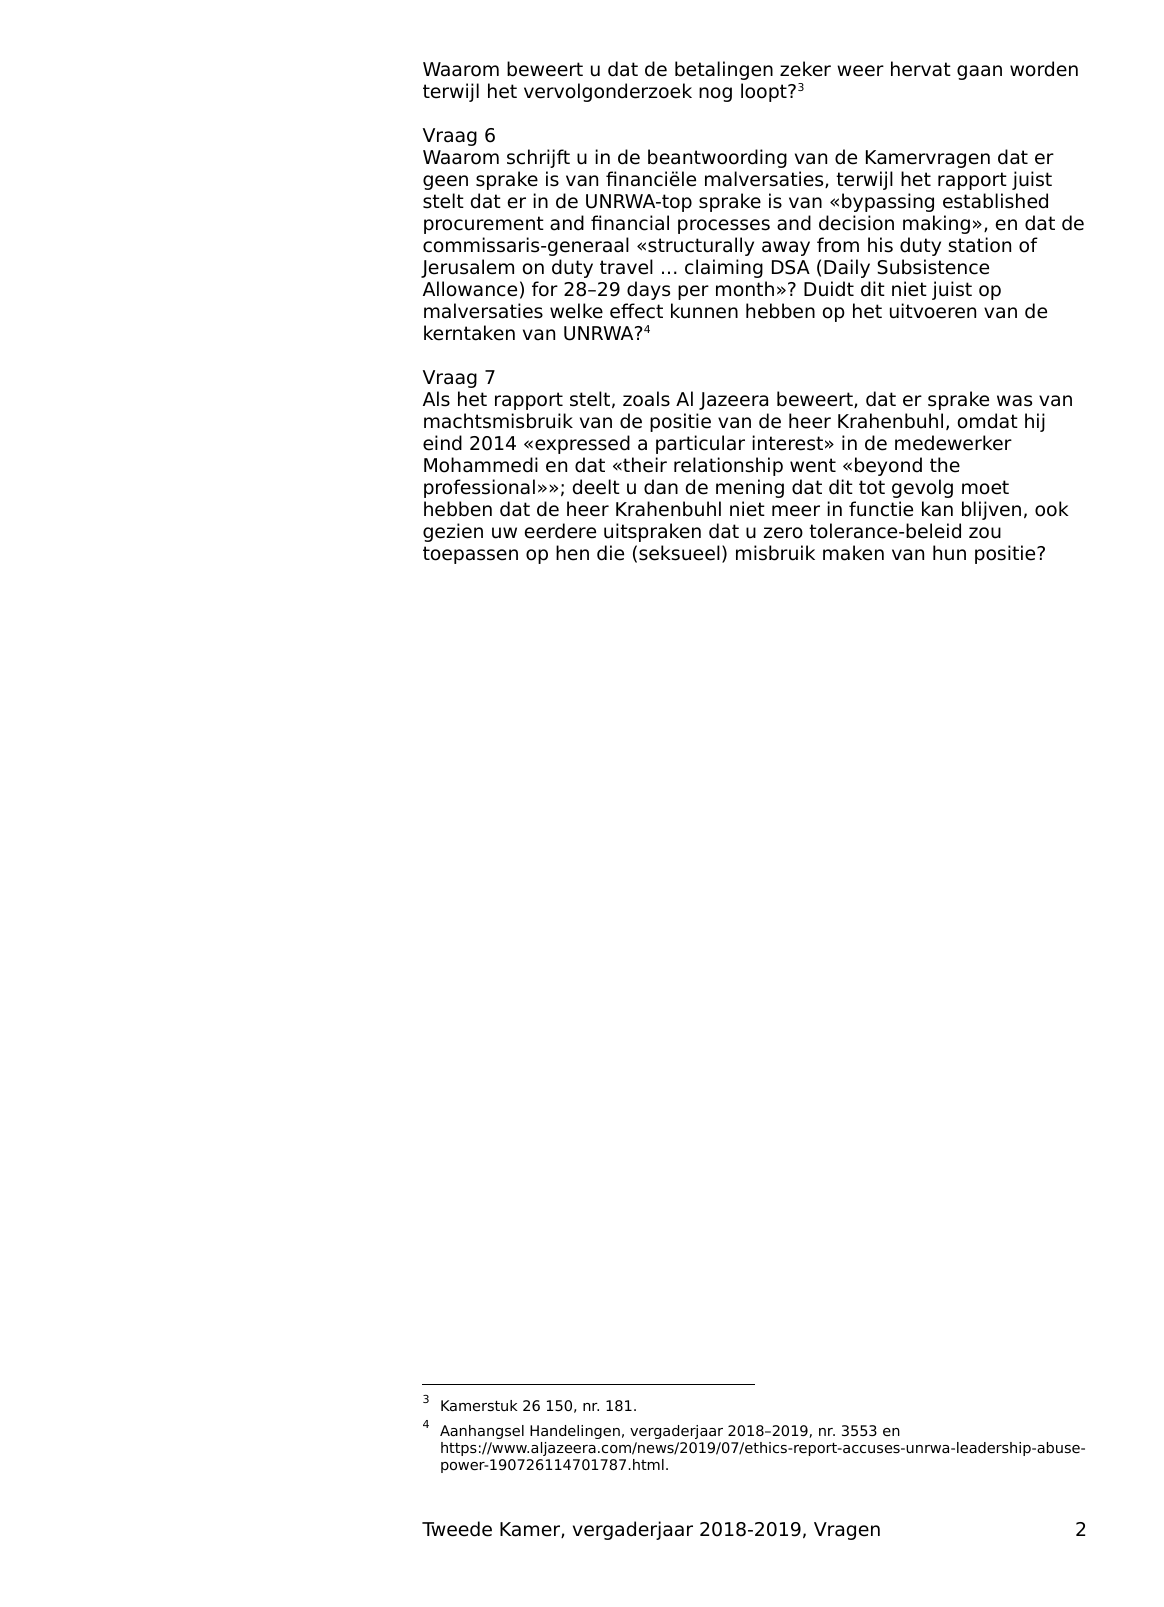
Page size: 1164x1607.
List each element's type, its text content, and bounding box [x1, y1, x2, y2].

text Vraag 7 [422, 367, 1087, 389]
text Waarom beweert u dat de betalingen zeker weer hervat gaan worden terwijl het vervolgonderzoek nog loopt? [422, 59, 1087, 103]
text Vraag 6 [422, 125, 1087, 147]
text Als het rapport stelt, zoals Al Jazeera beweert, dat er sprake was van machtsmisbruik van de positie van de heer Krahenbuhl, omdat hij eind 2014 «expressed a particular interest» in de medewerker Mohammedi en dat «their relationship went «beyond the professional»»; deelt u dan de mening dat dit tot gevolg moet hebben dat de heer Krahenbuhl niet meer in functie kan blijven, ook gezien uw eerdere uitspraken dat u zero tolerance-beleid zou toepassen op hen die (seksueel) misbruik maken van hun positie? [422, 389, 1087, 565]
text Kamerstuk 26 150, nr. 181. [422, 1393, 1087, 1416]
text Aanhangsel Handelingen, vergaderjaar 2018–2019, nr. 3553 en https://www.aljazeera.com/news/2019/07/ethics-report-accuses-unrwa-leadership-abuse-power-190726114701787.html. [422, 1418, 1087, 1474]
text Waarom schrijft u in de beantwoording van de Kamervragen dat er geen sprake is van financiële malversaties, terwijl het rapport juist stelt dat er in de UNRWA-top sprake is van «bypassing established procurement and financial processes and decision making», en dat de commissaris-generaal «structurally away from his duty station of Jerusalem on duty travel ... claiming DSA (Daily Subsistence Allowance) for 28–29 days per month»? Duidt dit niet juist op malversaties welke effect kunnen hebben op het uitvoeren van de kerntaken van UNRWA? [422, 147, 1087, 345]
